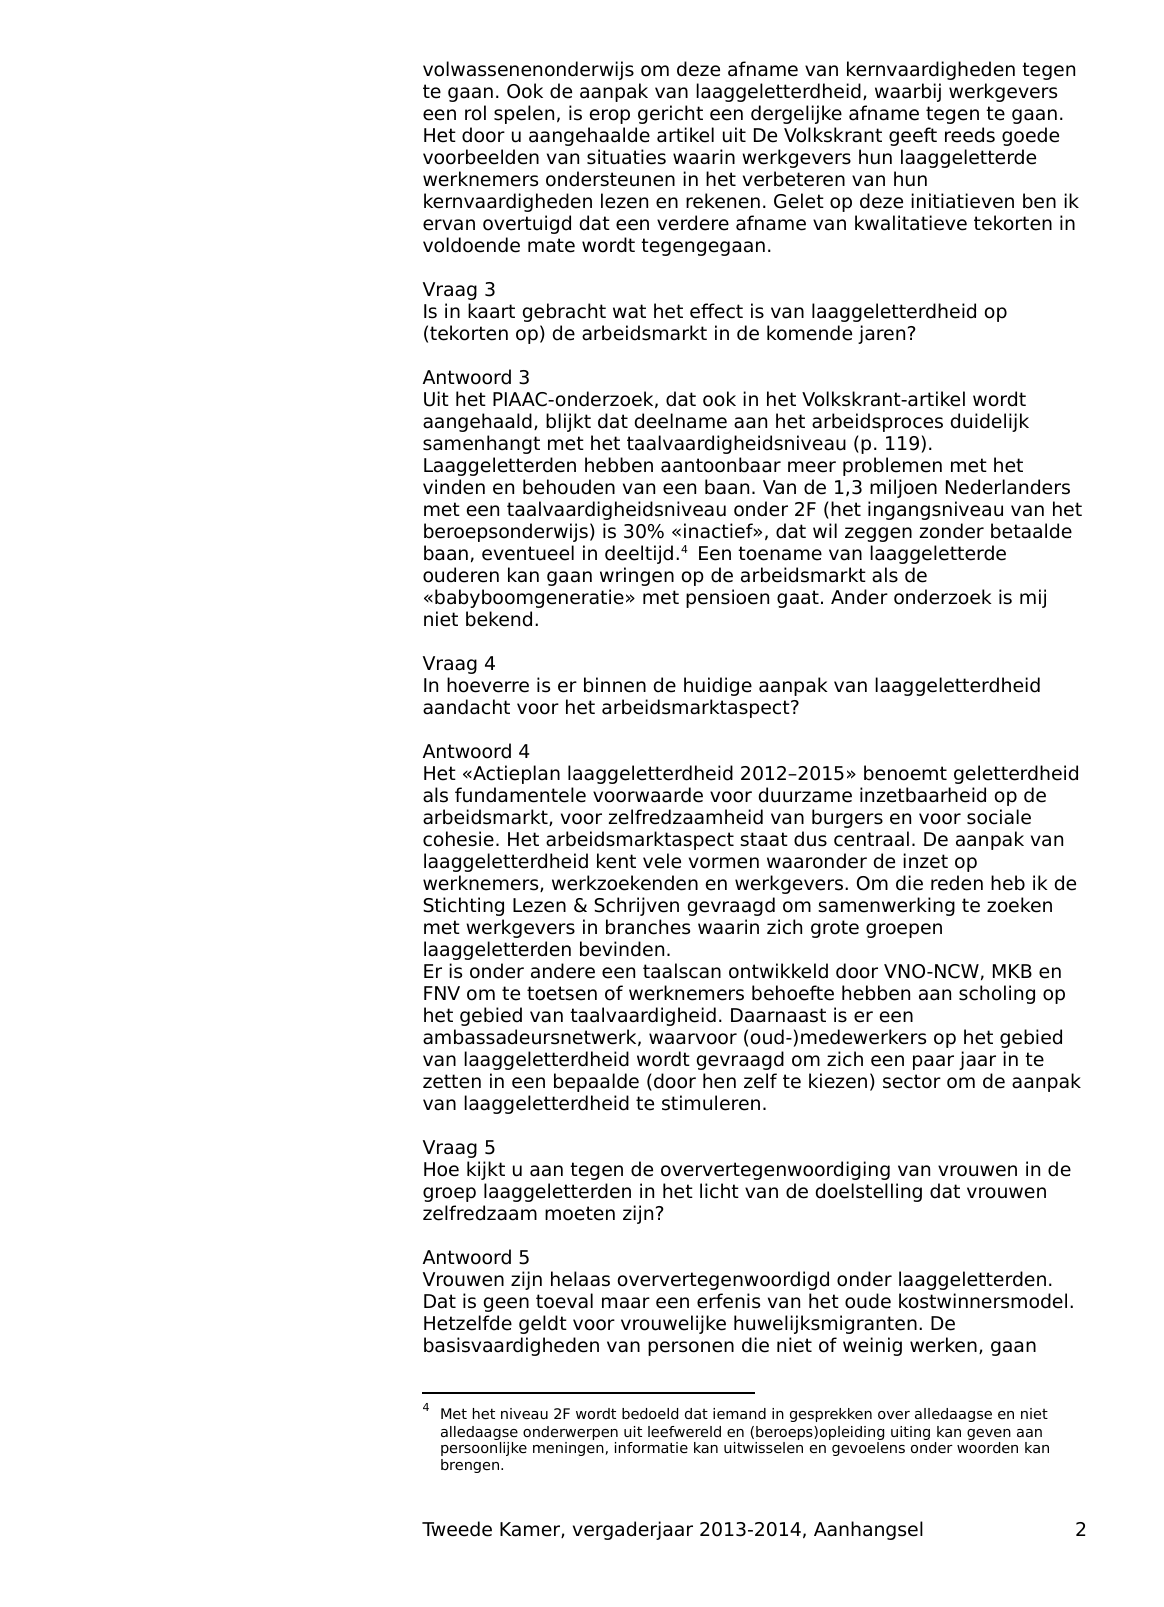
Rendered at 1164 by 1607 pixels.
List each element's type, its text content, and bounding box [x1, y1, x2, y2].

text Antwoord 3 [422, 367, 1087, 389]
text Antwoord 4 [422, 741, 1087, 763]
text Vraag 3 [422, 279, 1087, 301]
text volwassenenonderwijs om deze afname van kernvaardigheden tegen te gaan. Ook de aanpak van laaggeletterdheid, waarbij werkgevers een rol spelen, is erop gericht een dergelijke afname tegen te gaan. Het door u aangehaalde artikel uit De Volkskrant geeft reeds goede voorbeelden van situaties waarin werkgevers hun laaggeletterde werknemers ondersteunen in het verbeteren van hun kernvaardigheden lezen en rekenen. Gelet op deze initiatieven ben ik ervan overtuigd dat een verdere afname van kwalitatieve tekorten in voldoende mate wordt tegengegaan. [422, 59, 1087, 257]
text Vraag 5 [422, 1137, 1087, 1159]
text Antwoord 5 [422, 1247, 1087, 1269]
text Vrouwen zijn helaas oververtegenwoordigd onder laaggeletterden. Dat is geen toeval maar een erfenis van het oude kostwinnersmodel. Hetzelfde geldt voor vrouwelijke huwelijksmigranten. De basisvaardigheden van personen die niet of weinig werken, gaan [422, 1269, 1087, 1357]
text Is in kaart gebracht wat het effect is van laaggeletterdheid op (tekorten op) de arbeidsmarkt in de komende jaren? [422, 301, 1087, 345]
text Vraag 4 [422, 653, 1087, 675]
text Het «Actieplan laaggeletterdheid 2012–2015» benoemt geletterdheid als fundamentele voorwaarde voor duurzame inzetbaarheid op de arbeidsmarkt, voor zelfredzaamheid van burgers en voor sociale cohesie. Het arbeidsmarktaspect staat dus centraal. De aanpak van laaggeletterdheid kent vele vormen waaronder de inzet op werknemers, werkzoekenden en werkgevers. Om die reden heb ik de Stichting Lezen & Schrijven gevraagd om samenwerking te zoeken met werkgevers in branches waarin zich grote groepen laaggeletterden bevinden. [422, 763, 1087, 961]
text In hoeverre is er binnen de huidige aanpak van laaggeletterdheid aandacht voor het arbeidsmarktaspect? [422, 675, 1087, 719]
text Hoe kijkt u aan tegen de oververtegenwoordiging van vrouwen in de groep laaggeletterden in het licht van de doelstelling dat vrouwen zelfredzaam moeten zijn? [422, 1159, 1087, 1225]
text Er is onder andere een taalscan ontwikkeld door VNO-NCW, MKB en FNV om te toetsen of werknemers behoefte hebben aan scholing op het gebied van taalvaardigheid. Daarnaast is er een ambassadeursnetwerk, waarvoor (oud-)medewerkers op het gebied van laaggeletterdheid wordt gevraagd om zich een paar jaar in te zetten in een bepaalde (door hen zelf te kiezen) sector om de aanpak van laaggeletterdheid te stimuleren. [422, 961, 1087, 1115]
text Met het niveau 2F wordt bedoeld dat iemand in gesprekken over alledaagse en niet alledaagse onderwerpen uit leefwereld en (beroeps)opleiding uiting kan geven aan persoonlijke meningen, informatie kan uitwisselen en gevoelens onder woorden kan brengen. [422, 1402, 1087, 1474]
text Uit het PIAAC-onderzoek, dat ook in het Volkskrant-artikel wordt aangehaald, blijkt dat deelname aan het arbeidsproces duidelijk samenhangt met het taalvaardigheidsniveau (p. 119). Laaggeletterden hebben aantoonbaar meer problemen met het vinden en behouden van een baan. Van de 1,3 miljoen Nederlanders met een taalvaardigheidsniveau onder 2F (het ingangsniveau van het beroepsonderwijs) is 30% «inactief», dat wil zeggen zonder betaalde baan, eventueel in deeltijd. Een toename van laaggeletterde ouderen kan gaan wringen op de arbeidsmarkt als de «babyboomgeneratie» met pensioen gaat. Ander onderzoek is mij niet bekend. [422, 389, 1087, 631]
